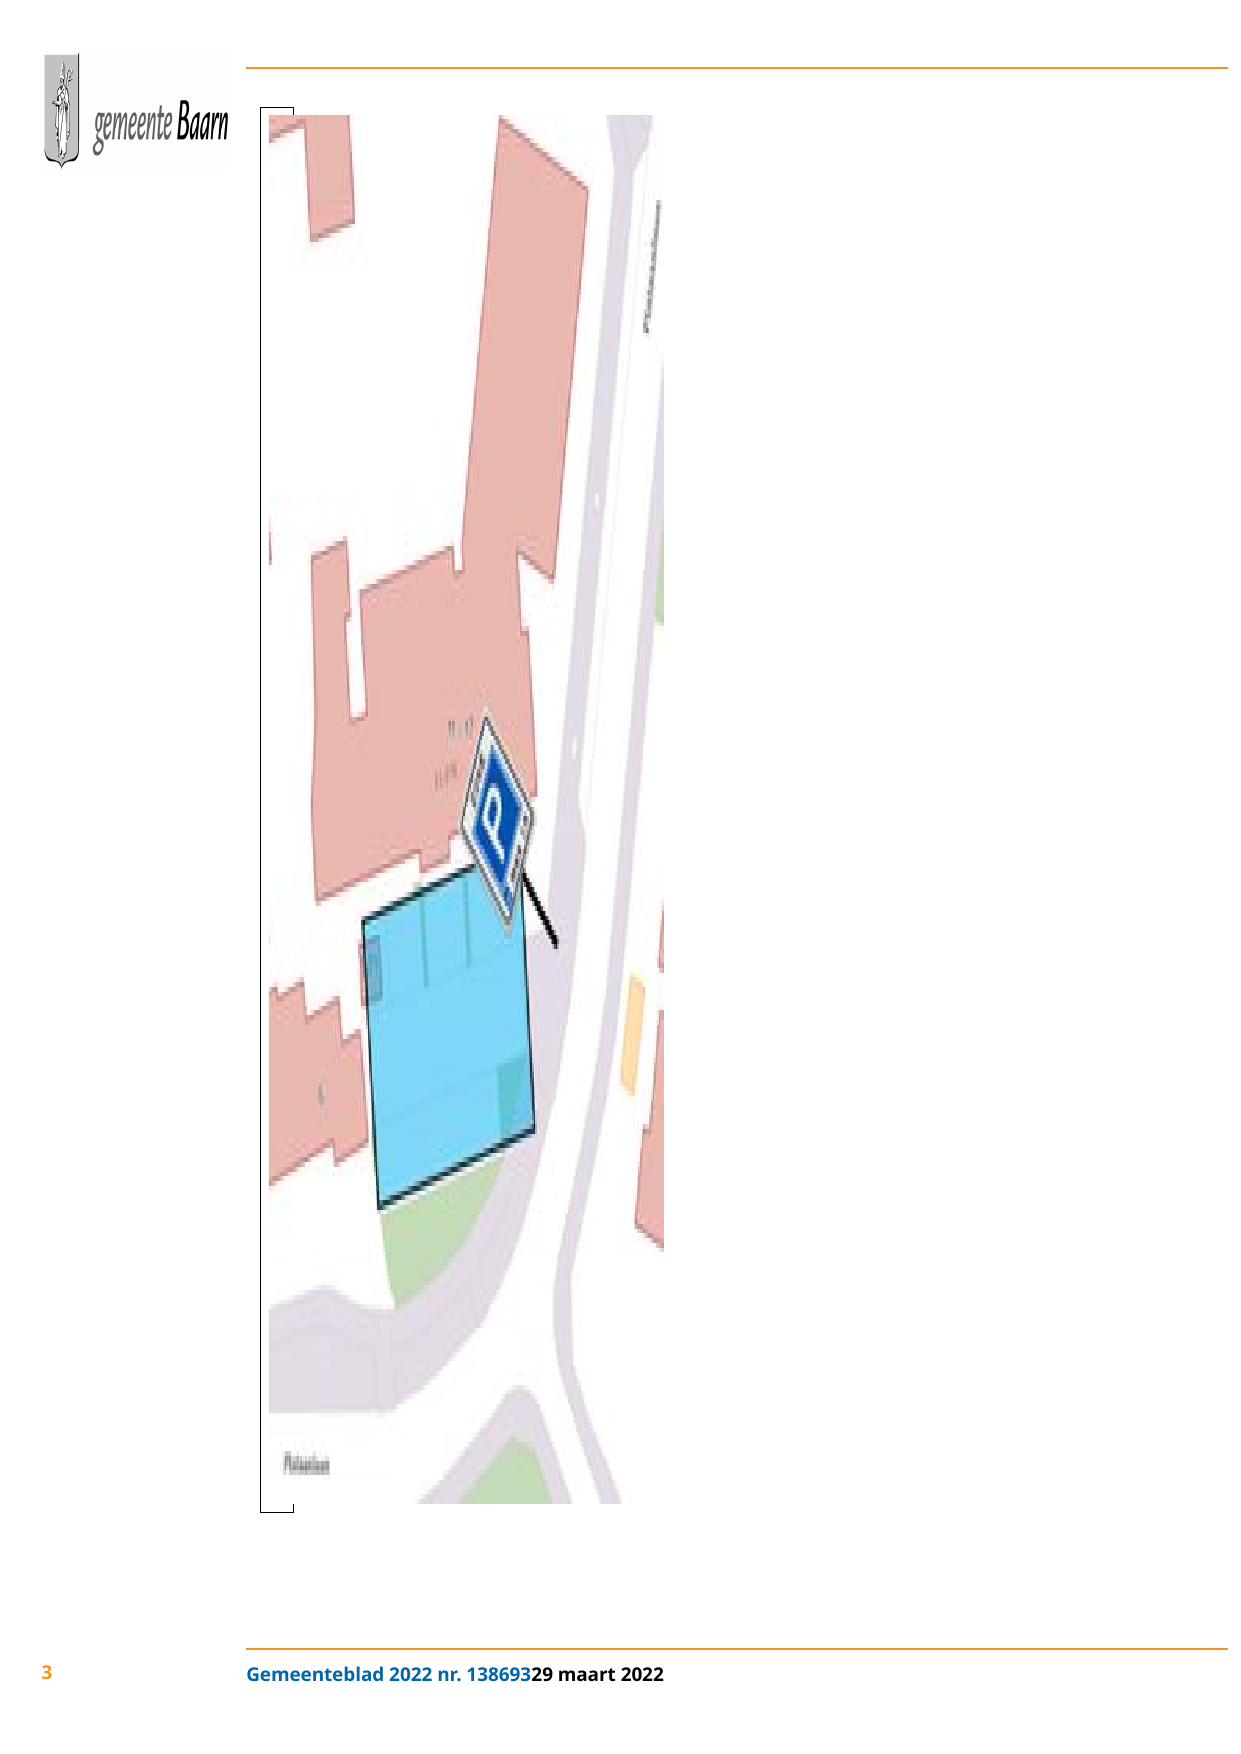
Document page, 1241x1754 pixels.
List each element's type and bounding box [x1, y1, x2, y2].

picture [268, 115, 664, 1504]
picture [41, 47, 231, 172]
